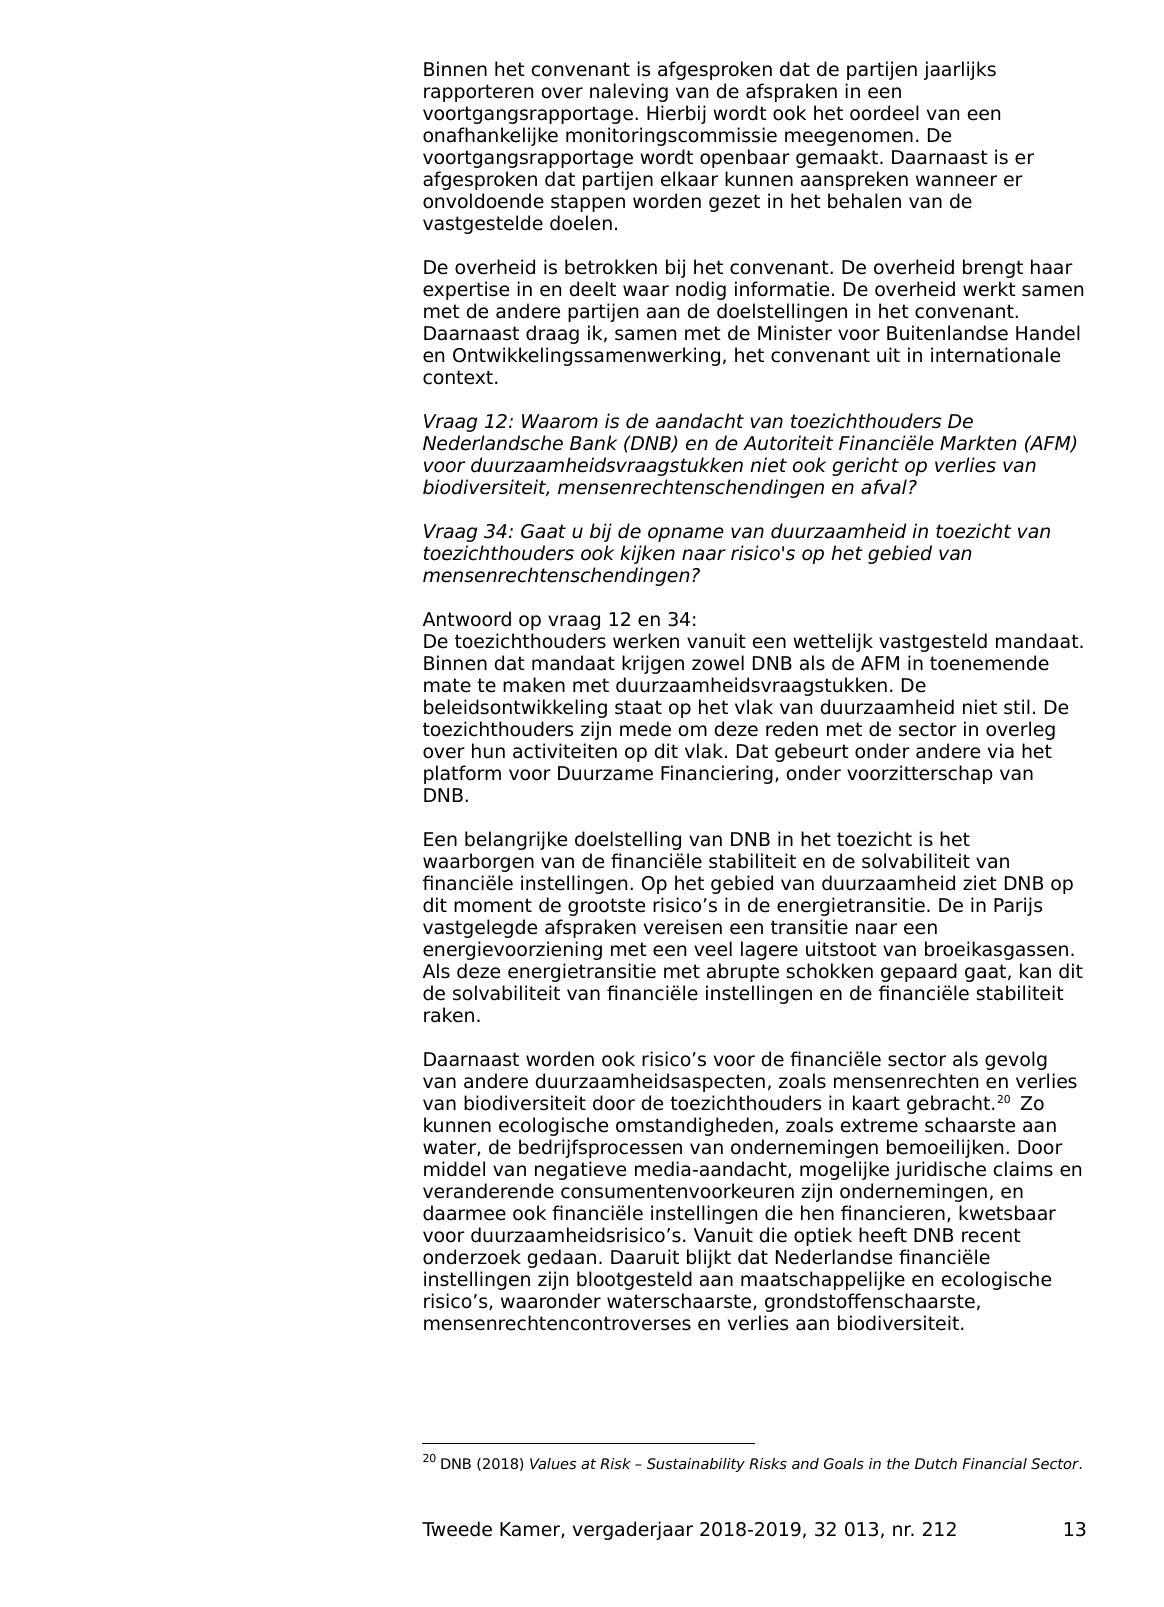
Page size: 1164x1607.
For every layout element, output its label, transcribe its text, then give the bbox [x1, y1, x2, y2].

text Vraag 34: Gaat u bij de opname van duurzaamheid in toezicht van toezichthouders ook kijken naar risico's op het gebied van mensenrechtenschendingen? [422, 521, 1087, 587]
text De toezichthouders werken vanuit een wettelijk vastgesteld mandaat. Binnen dat mandaat krijgen zowel DNB als de AFM in toenemende mate te maken met duurzaamheidsvraagstukken. De beleidsontwikkeling staat op het vlak van duurzaamheid niet stil. De toezichthouders zijn mede om deze reden met de sector in overleg over hun activiteiten op dit vlak. Dat gebeurt onder andere via het platform voor Duurzame Financiering, onder voorzitterschap van DNB. [422, 631, 1087, 807]
text Vraag 12: Waarom is de aandacht van toezichthouders De Nederlandsche Bank (DNB) en de Autoriteit Financiële Markten (AFM) voor duurzaamheidsvraagstukken niet ook gericht op verlies van biodiversiteit, mensenrechtenschendingen en afval? [422, 411, 1087, 499]
text De overheid is betrokken bij het convenant. De overheid brengt haar expertise in en deelt waar nodig informatie. De overheid werkt samen met de andere partijen aan de doelstellingen in het convenant. Daarnaast draag ik, samen met de Minister voor Buitenlandse Handel en Ontwikkelingssamenwerking, het convenant uit in internationale context. [422, 257, 1087, 389]
text Binnen het convenant is afgesproken dat de partijen jaarlijks rapporteren over naleving van de afspraken in een voortgangsrapportage. Hierbij wordt ook het oordeel van een onafhankelijke monitoringscommissie meegenomen. De voortgangsrapportage wordt openbaar gemaakt. Daarnaast is er afgesproken dat partijen elkaar kunnen aanspreken wanneer er onvoldoende stappen worden gezet in het behalen van de vastgestelde doelen. [422, 59, 1087, 235]
text Een belangrijke doelstelling van DNB in het toezicht is het waarborgen van de financiële stabiliteit en de solvabiliteit van financiële instellingen. Op het gebied van duurzaamheid ziet DNB op dit moment de grootste risico’s in de energietransitie. De in Parijs vastgelegde afspraken vereisen een transitie naar een energievoorziening met een veel lagere uitstoot van broeikasgassen. Als deze energietransitie met abrupte schokken gepaard gaat, kan dit de solvabiliteit van financiële instellingen en de financiële stabiliteit raken. [422, 829, 1087, 1027]
text Daarnaast worden ook risico’s voor de financiële sector als gevolg van andere duurzaamheidsaspecten, zoals mensenrechten en verlies van biodiversiteit door de toezichthouders in kaart gebracht. Zo kunnen ecologische omstandigheden, zoals extreme schaarste aan water, de bedrijfsprocessen van ondernemingen bemoeilijken. Door middel van negatieve media-aandacht, mogelijke juridische claims en veranderende consumentenvoorkeuren zijn ondernemingen, en daarmee ook financiële instellingen die hen financieren, kwetsbaar voor duurzaamheidsrisico’s. Vanuit die optiek heeft DNB recent onderzoek gedaan. Daaruit blijkt dat Nederlandse financiële instellingen zijn blootgesteld aan maatschappelijke en ecologische risico’s, waaronder waterschaarste, grondstoffenschaarste, mensenrechtencontroverses en verlies aan biodiversiteit. [422, 1049, 1087, 1335]
text Antwoord op vraag 12 en 34: [422, 609, 1087, 631]
text DNB (2018) Values at Risk – Sustainability Risks and Goals in the Dutch Financial Sector. [422, 1452, 1087, 1474]
